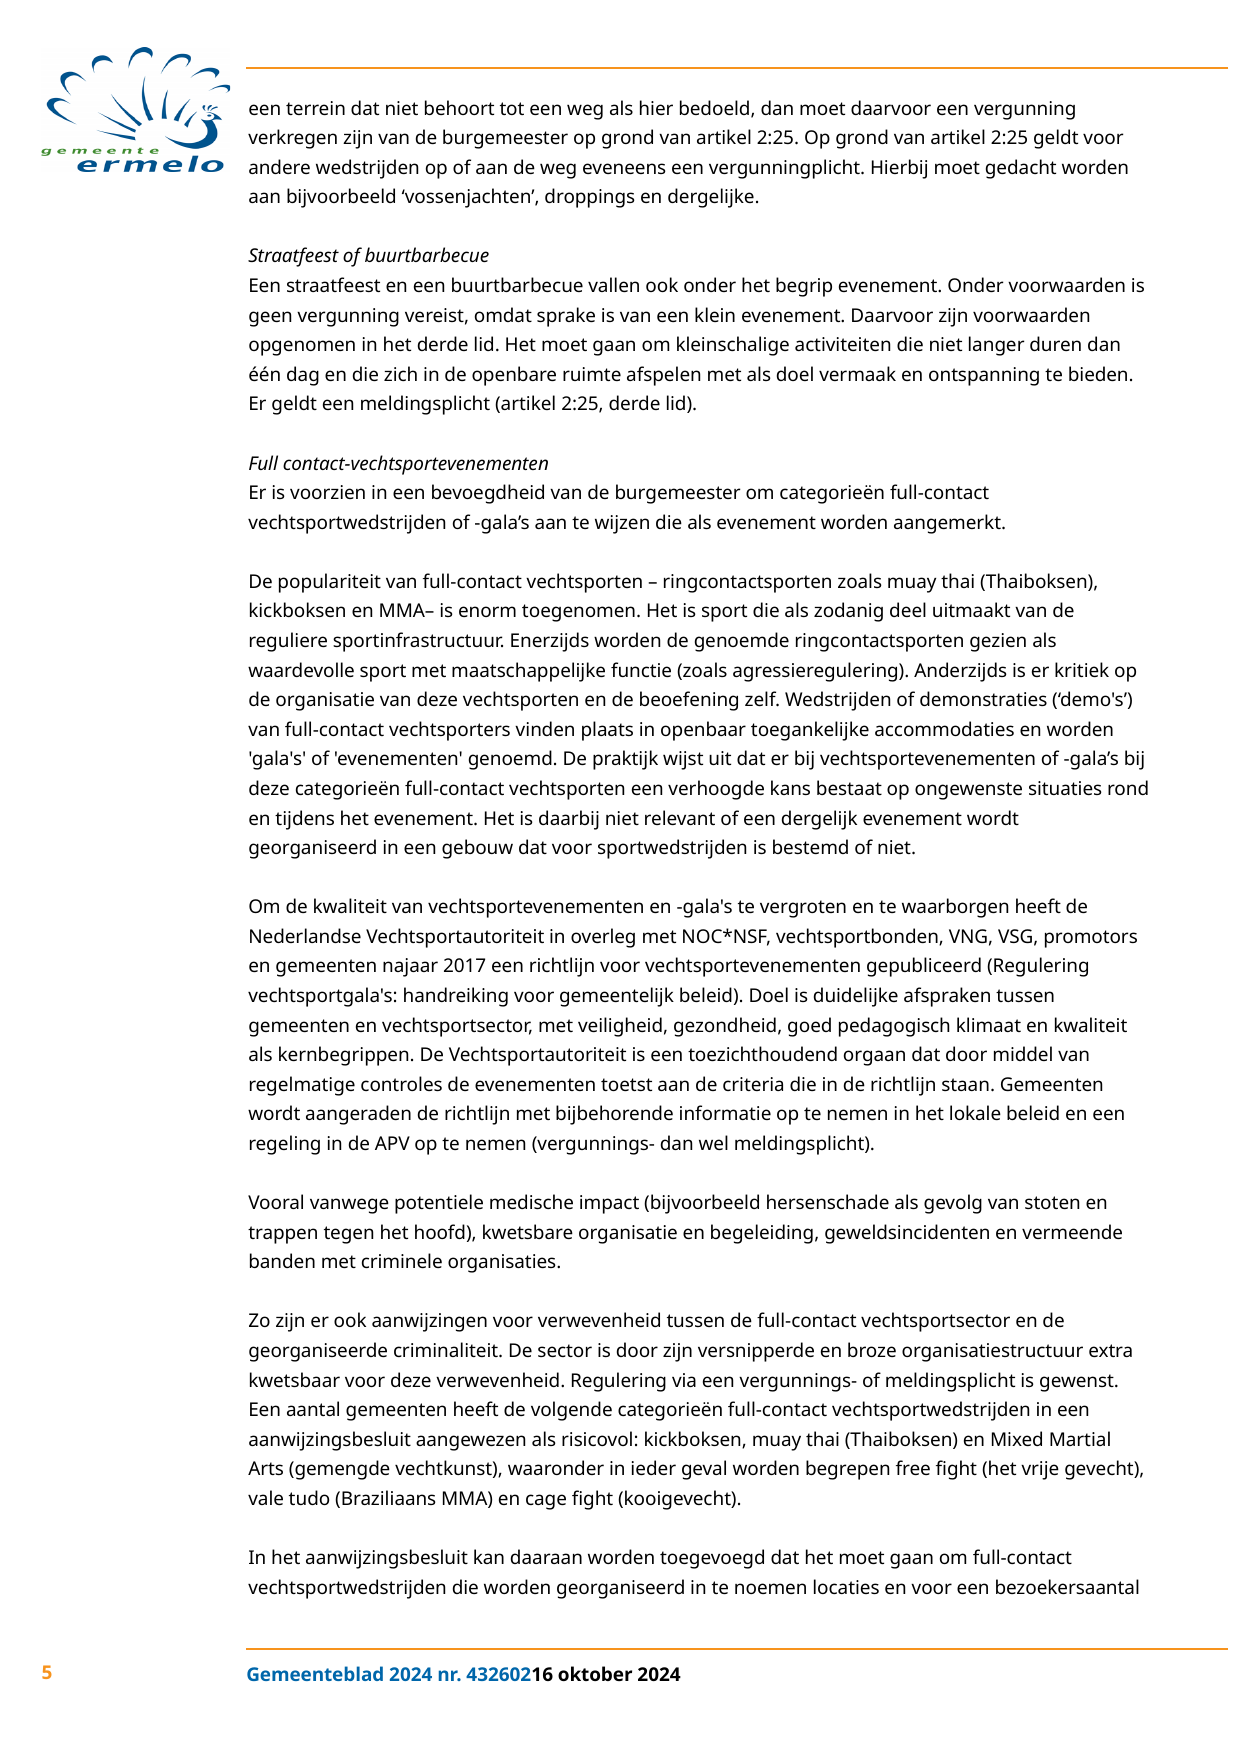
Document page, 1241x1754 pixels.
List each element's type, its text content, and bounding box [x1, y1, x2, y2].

text Full contact-vechtsportevenementen [248, 450, 1152, 476]
text een terrein dat niet behoort tot een weg als hier bedoeld, dan moet daarvoor een vergunning verkregen zijn van de burgemeester op grond van artikel 2:25. Op grond van artikel 2:25 geldt voor andere wedstrijden op of aan de weg eveneens een vergunningplicht. Hierbij moet gedacht worden aan bijvoorbeeld ‘vossenjachten’, droppings en dergelijke. [248, 95, 1152, 209]
text Straatfeest of buurtbarbecue [248, 243, 1152, 268]
text De populariteit van full-contact vechtsporten – ringcontactsporten zoals muay thai (Thaiboksen), kickboksen en MMA– is enorm toegenomen. Het is sport die als zodanig deel uitmaakt van de reguliere sportinfrastructuur. Enerzijds worden de genoemde ringcontactsporten gezien als waardevolle sport met maatschappelijke functie (zoals agressieregulering). Anderzijds is er kritiek op de organisatie van deze vechtsporten en de beoefening zelf. Wedstrijden of demonstraties (‘demo's’) van full-contact vechtsporters vinden plaats in openbaar toegankelijke accommodaties en worden 'gala's' of 'evenementen' genoemd. De praktijk wijst uit dat er bij vechtsportevenementen of -gala’s bij deze categorieën full-contact vechtsporten een verhoogde kans bestaat op ongewenste situaties rond en tijdens het evenement. Het is daarbij niet relevant of een dergelijk evenement wordt georganiseerd in een gebouw dat voor sportwedstrijden is bestemd of niet. [248, 568, 1152, 860]
text In het aanwijzingsbesluit kan daaraan worden toegevoegd dat het moet gaan om full-contact vechtsportwedstrijden die worden georganiseerd in te noemen locaties en voor een bezoekersaantal [248, 1544, 1152, 1600]
text Een aantal gemeenten heeft de volgende categorieën full-contact vechtsportwedstrijden in een aanwijzingsbesluit aangewezen als risicovol: kickboksen, muay thai (Thaiboksen) en Mixed Martial Arts (gemengde vechtkunst), waaronder in ieder geval worden begrepen free fight (het vrije gevecht), vale tudo (Braziliaans MMA) en cage fight (kooigevecht). [248, 1396, 1152, 1511]
text Om de kwaliteit van vechtsportevenementen en -gala's te vergroten en te waarborgen heeft de Nederlandse Vechtsportautoriteit in overleg met NOC*NSF, vechtsportbonden, VNG, VSG, promotors en gemeenten najaar 2017 een richtlijn voor vechtsportevenementen gepubliceerd (Regulering vechtsportgala's: handreiking voor gemeentelijk beleid). Doel is duidelijke afspraken tussen gemeenten en vechtsportsector, met veiligheid, gezondheid, goed pedagogisch klimaat en kwaliteit als kernbegrippen. De Vechtsportautoriteit is een toezichthoudend orgaan dat door middel van regelmatige controles de evenementen toetst aan de criteria die in de richtlijn staan. Gemeenten wordt aangeraden de richtlijn met bijbehorende informatie op te nemen in het lokale beleid en een regeling in de APV op te nemen (vergunnings- dan wel meldingsplicht). [248, 893, 1152, 1156]
picture [41, 47, 231, 172]
text Een straatfeest en een buurtbarbecue vallen ook onder het begrip evenement. Onder voorwaarden is geen vergunning vereist, omdat sprake is van een klein evenement. Daarvoor zijn voorwaarden opgenomen in het derde lid. Het moet gaan om kleinschalige activiteiten die niet langer duren dan één dag en die zich in de openbare ruimte afspelen met als doel vermaak en ontspanning te bieden. Er geldt een meldingsplicht (artikel 2:25, derde lid). [248, 272, 1152, 416]
text Er is voorzien in een bevoegdheid van de burgemeester om categorieën full-contact vechtsportwedstrijden of -gala’s aan te wijzen die als evenement worden aangemerkt. [248, 479, 1152, 535]
text Zo zijn er ook aanwijzingen voor verwevenheid tussen de full-contact vechtsportsector en de georganiseerde criminaliteit. De sector is door zijn versnipperde en broze organisatiestructuur extra kwetsbaar voor deze verwevenheid. Regulering via een vergunnings- of meldingsplicht is gewenst. [248, 1308, 1152, 1393]
text Vooral vanwege potentiele medische impact (bijvoorbeeld hersenschade als gevolg van stoten en trappen tegen het hoofd), kwetsbare organisatie en begeleiding, geweldsincidenten en vermeende banden met criminele organisaties. [248, 1189, 1152, 1274]
